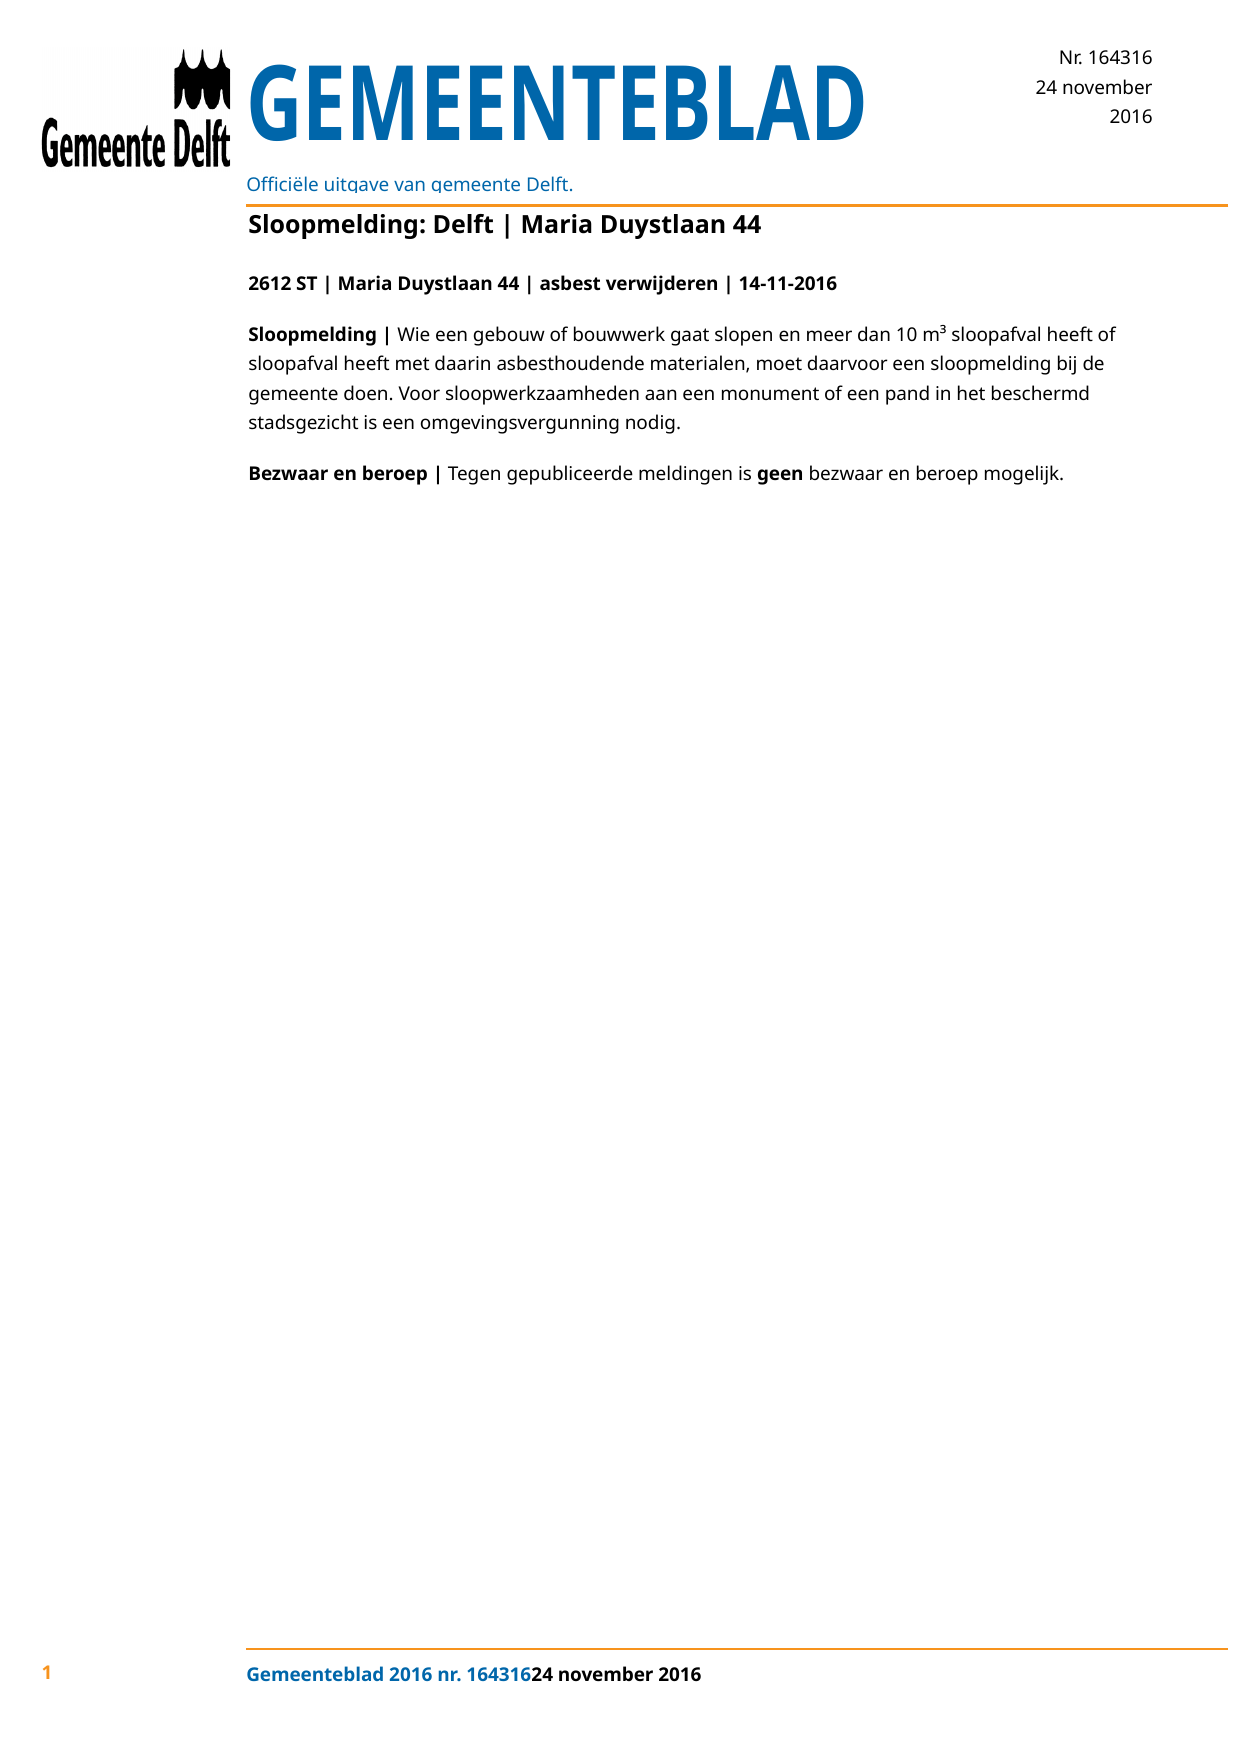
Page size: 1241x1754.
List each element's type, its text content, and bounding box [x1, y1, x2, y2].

text Sloopmelding: Delft | Maria Duystlaan 44 [248, 207, 1152, 241]
picture [41, 47, 231, 172]
text Sloopmelding | Wie een gebouw of bouwwerk gaat slopen en meer dan 10 m³ sloopafval heeft of sloopafval heeft met daarin asbesthoudende materialen, moet daarvoor een sloopmelding bij de gemeente doen. Voor sloopwerkzaamheden aan een monument of een pand in het beschermd stadsgezicht is een omgevingsvergunning nodig. [248, 321, 1152, 435]
text Bezwaar en beroep | Tegen gepubliceerde meldingen is geen bezwaar en beroep mogelijk. [248, 460, 1152, 486]
text 2612 ST | Maria Duystlaan 44 | asbest verwijderen | 14-11-2016 [248, 270, 1152, 296]
